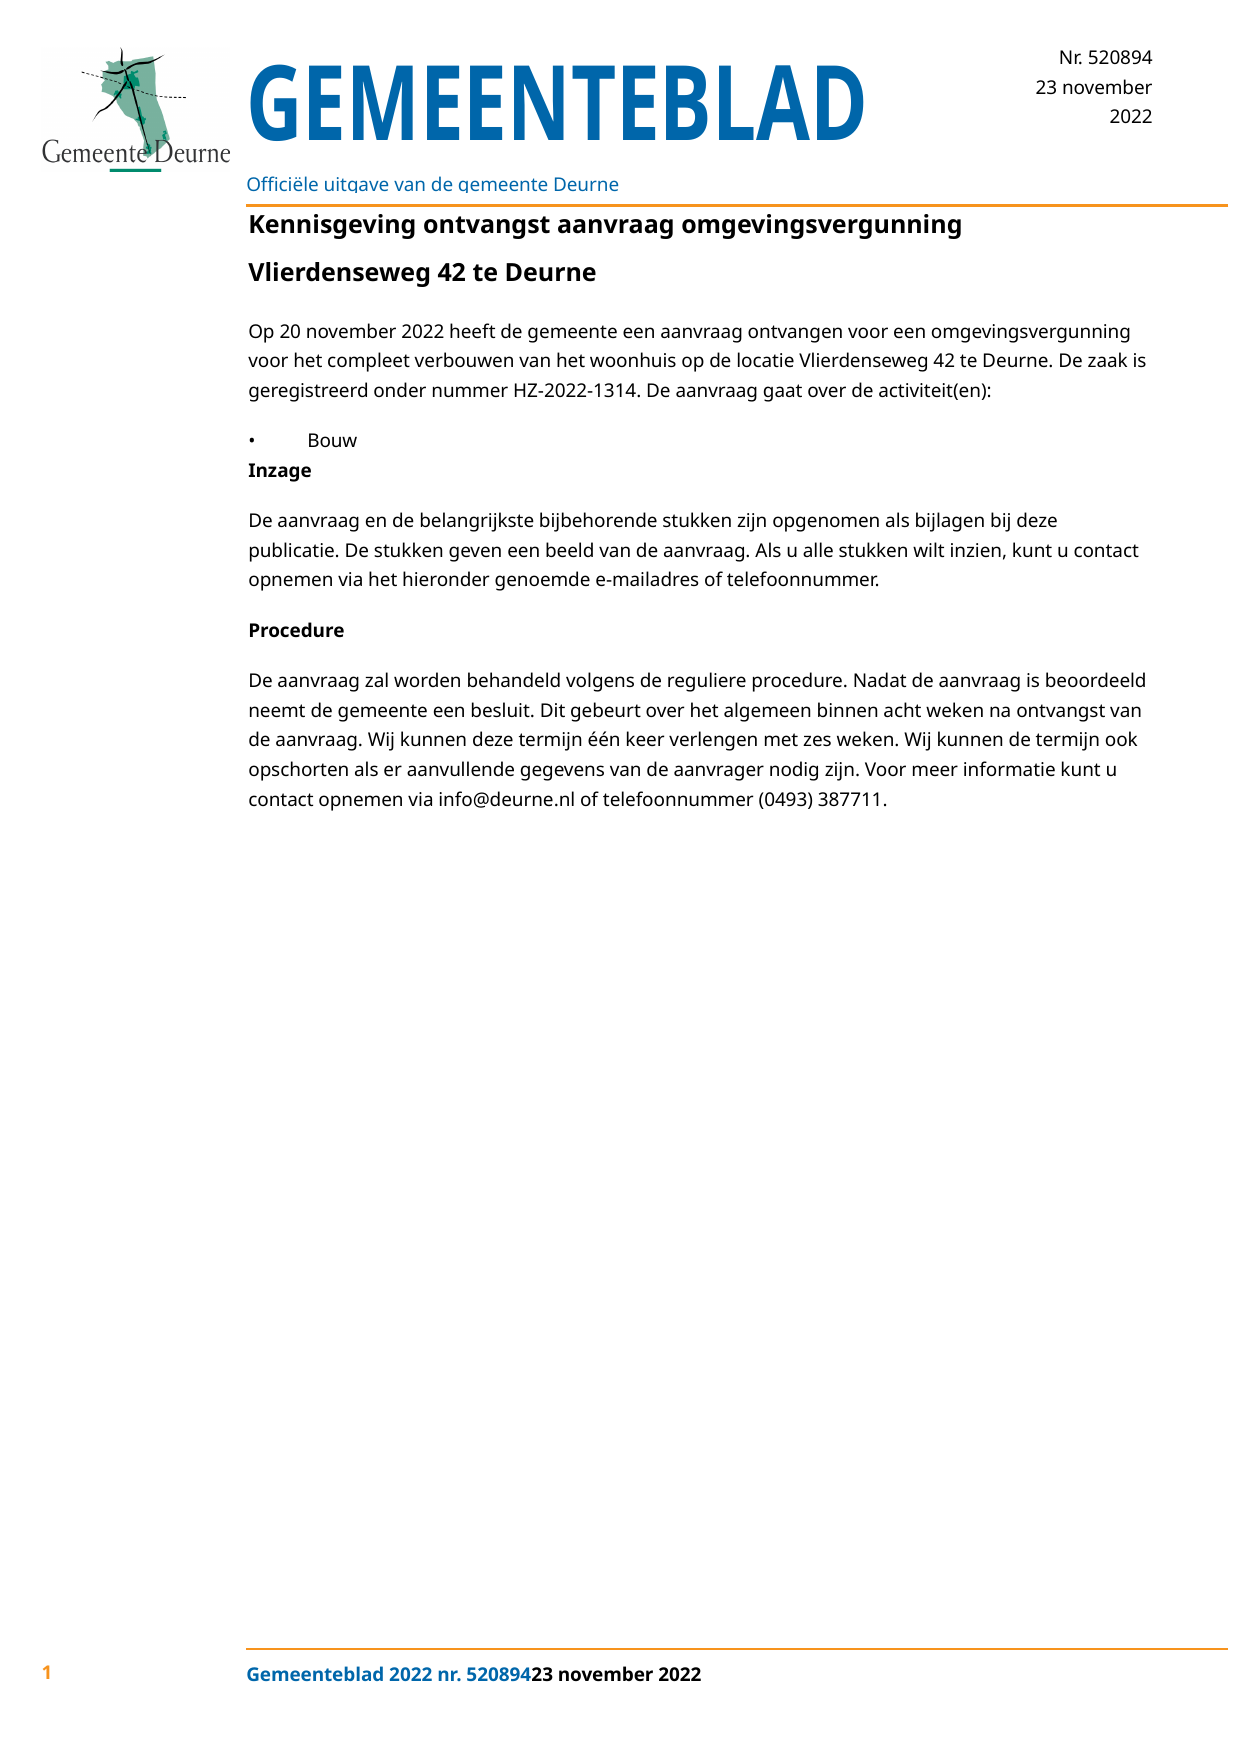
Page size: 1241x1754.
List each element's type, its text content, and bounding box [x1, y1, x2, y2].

text De aanvraag en de belangrijkste bijbehorende stukken zijn opgenomen als bijlagen bij deze publicatie. De stukken geven een beeld van de aanvraag. Als u alle stukken wilt inzien, kunt u contact opnemen via het hieronder genoemde e-mailadres of telefoonnummer. [248, 507, 1152, 592]
text Op 20 november 2022 heeft de gemeente een aanvraag ontvangen voor een omgevingsvergunning voor het compleet verbouwen van het woonhuis op de locatie Vlierdenseweg 42 te Deurne. De zaak is geregistreerd onder nummer HZ-2022-1314. De aanvraag gaat over de activiteit(en): [248, 318, 1152, 403]
text Kennisgeving ontvangst aanvraag omgevingsvergunning Vlierdenseweg 42 te Deurne [248, 207, 1152, 288]
text Procedure [248, 617, 1152, 643]
list Bouw [248, 427, 1152, 453]
text Inzage [248, 457, 1152, 483]
text De aanvraag zal worden behandeld volgens de reguliere procedure. Nadat de aanvraag is beoordeeld neemt de gemeente een besluit. Dit gebeurt over het algemeen binnen acht weken na ontvangst van de aanvraag. Wij kunnen deze termijn één keer verlengen met zes weken. Wij kunnen de termijn ook opschorten als er aanvullende gegevens van de aanvrager nodig zijn. Voor meer informatie kunt u contact opnemen via info@deurne.nl of telefoonnummer (0493) 387711. [248, 667, 1152, 812]
picture [41, 47, 231, 172]
